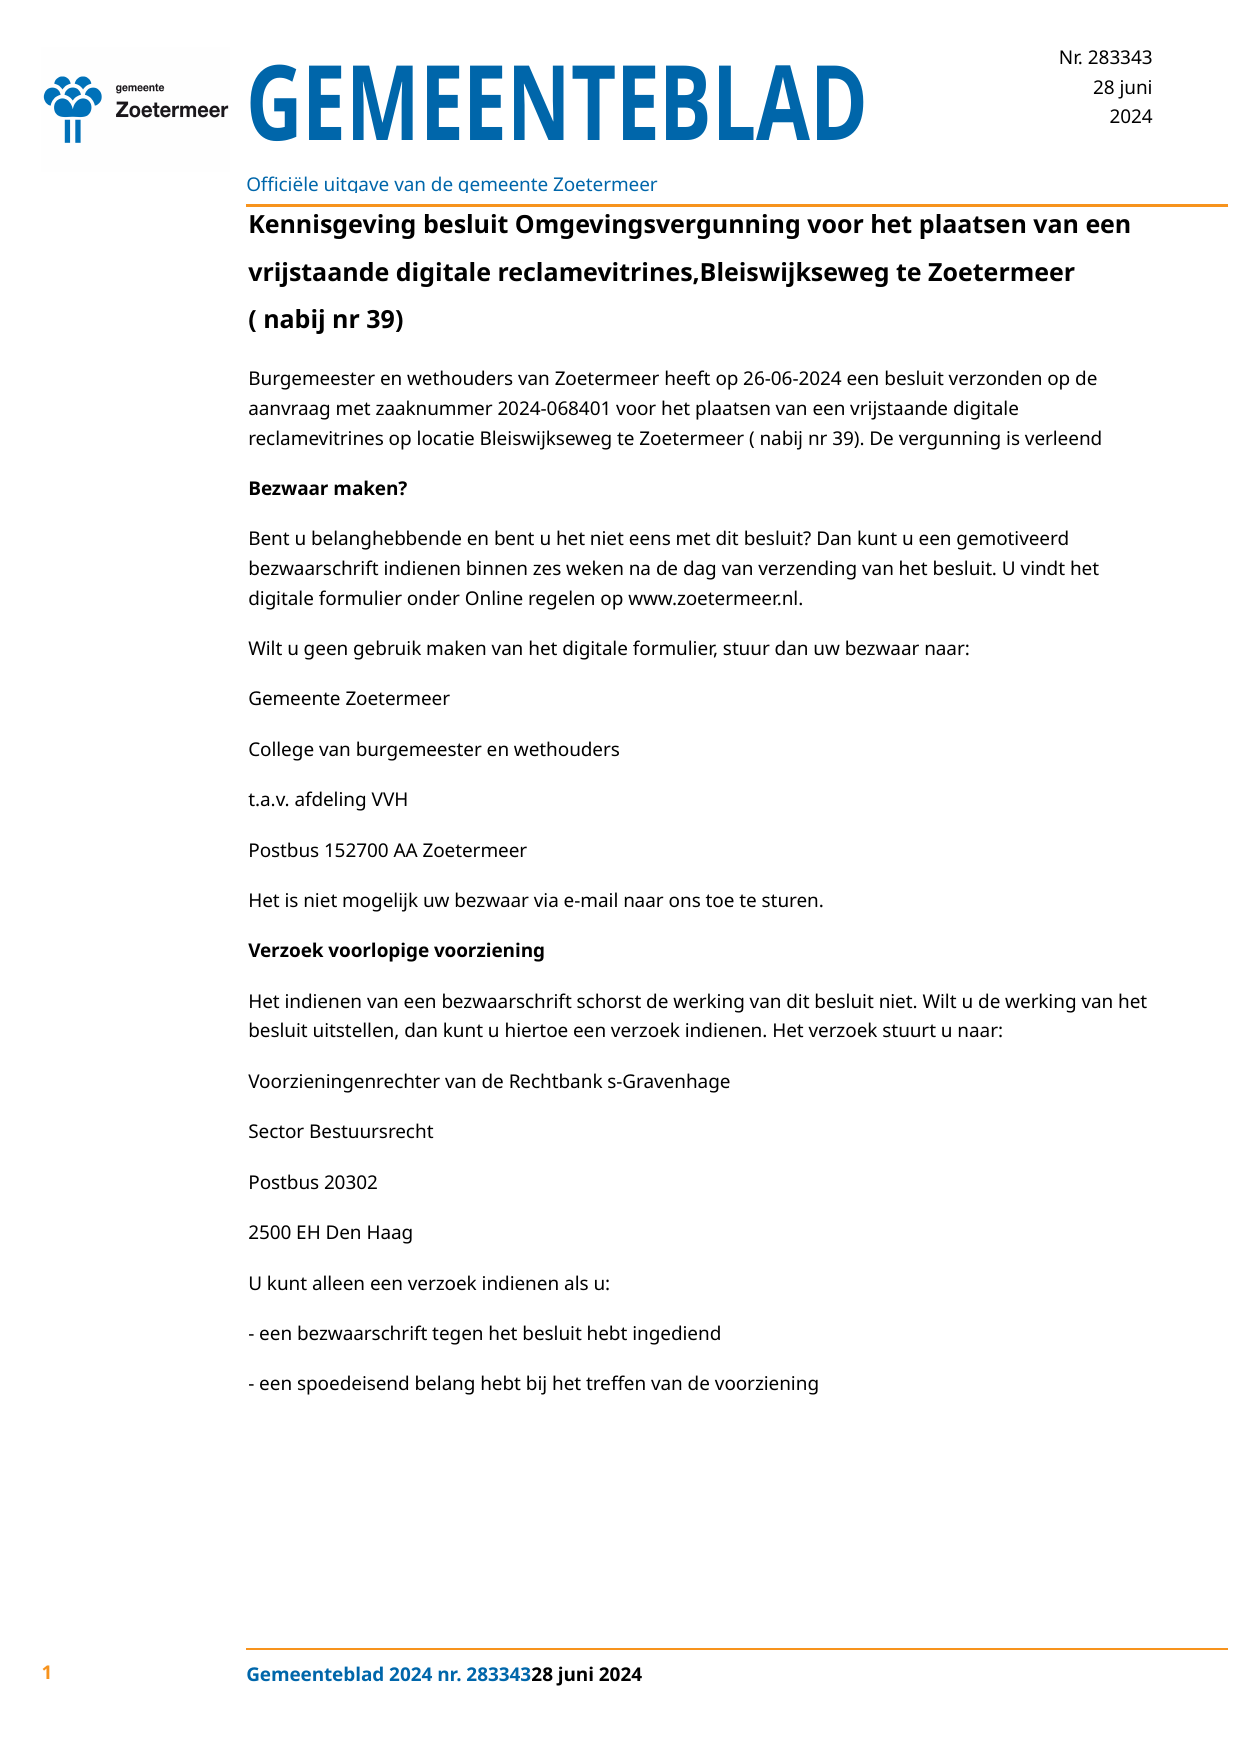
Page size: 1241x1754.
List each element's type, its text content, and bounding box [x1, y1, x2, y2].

text Gemeente Zoetermeer [248, 686, 1152, 711]
text - een bezwaarschrift tegen het besluit hebt ingediend [248, 1320, 1152, 1346]
text College van burgemeester en wethouders [248, 736, 1152, 762]
text Voorzieningenrechter van de Rechtbank s-Gravenhage [248, 1068, 1152, 1094]
text - een spoedeisend belang hebt bij het treffen van de voorziening [248, 1371, 1152, 1396]
text Het indienen van een bezwaarschrift schorst de werking van dit besluit niet. Wilt u de werking van het besluit uitstellen, dan kunt u hiertoe een verzoek indienen. Het verzoek stuurt u naar: [248, 988, 1152, 1043]
text 2500 EH Den Haag [248, 1219, 1152, 1245]
text Bent u belanghebbende en bent u het niet eens met dit besluit? Dan kunt u een gemotiveerd bezwaarschrift indienen binnen zes weken na de dag van verzending van het besluit. U vindt het digitale formulier onder Online regelen op www.zoetermeer.nl. [248, 526, 1152, 610]
text Postbus 20302 [248, 1169, 1152, 1194]
text Sector Bestuursrecht [248, 1118, 1152, 1144]
text Het is niet mogelijk uw bezwaar via e-mail naar ons toe te sturen. [248, 887, 1152, 913]
picture [41, 47, 231, 172]
text U kunt alleen een verzoek indienen als u: [248, 1270, 1152, 1295]
text Verzoek voorlopige voorziening [248, 938, 1152, 963]
text Postbus 152700 AA Zoetermeer [248, 837, 1152, 862]
text Wilt u geen gebruik maken van het digitale formulier, stuur dan uw bezwaar naar: [248, 635, 1152, 661]
text Kennisgeving besluit Omgevingsvergunning voor het plaatsen van een vrijstaande digitale reclamevitrines,Bleiswijkseweg te Zoetermeer ( nabij nr 39) [248, 207, 1152, 336]
text t.a.v. afdeling VVH [248, 786, 1152, 812]
text Bezwaar maken? [248, 475, 1152, 501]
text Burgemeester en wethouders van Zoetermeer heeft op 26-06-2024 een besluit verzonden op de aanvraag met zaaknummer 2024-068401 voor het plaatsen van een vrijstaande digitale reclamevitrines op locatie Bleiswijkseweg te Zoetermeer ( nabij nr 39). De vergunning is verleend [248, 366, 1152, 450]
